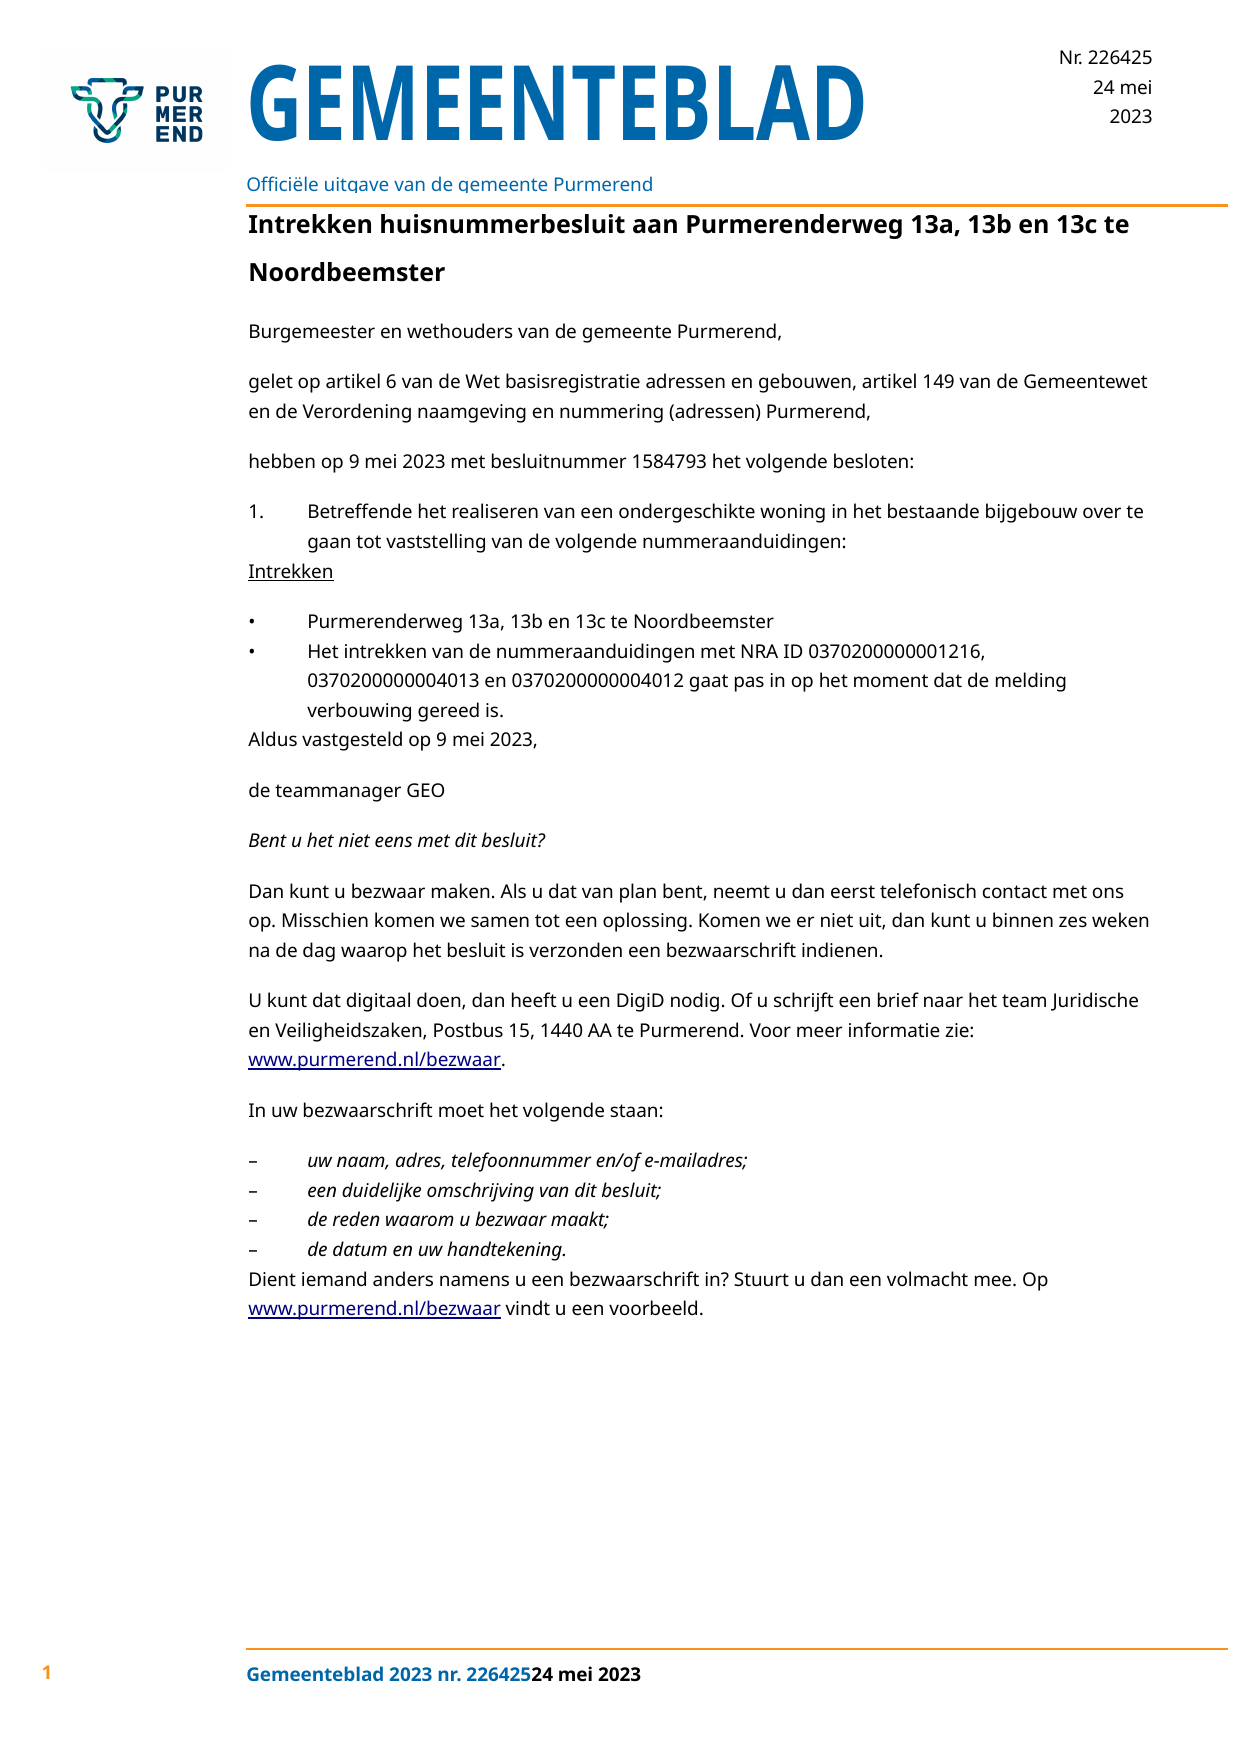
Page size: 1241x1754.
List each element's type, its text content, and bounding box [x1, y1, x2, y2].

text de teammanager GEO [248, 777, 1152, 803]
text hebben op 9 mei 2023 met besluitnummer 1584793 het volgende besloten: [248, 448, 1152, 474]
text Dient iemand anders namens u een bezwaarschrift in? Stuurt u dan een volmacht mee. Op www.purmerend.nl/bezwaar vindt u een voorbeeld. [248, 1266, 1152, 1321]
text U kunt dat digitaal doen, dan heeft u een DigiD nodig. Of u schrijft een brief naar het team Juridische en Veiligheidszaken, Postbus 15, 1440 AA te Purmerend. Voor meer informatie zie: www.purmerend.nl/bezwaar. [248, 987, 1152, 1072]
list Betreffende het realiseren van een ondergeschikte woning in het bestaande bijgebouw over te gaan tot vaststelling van de volgende nummeraanduidingen: [248, 499, 1152, 554]
text Dan kunt u bezwaar maken. Als u dat van plan bent, neemt u dan eerst telefonisch contact met ons op. Misschien komen we samen tot een oplossing. Komen we er niet uit, dan kunt u binnen zes weken na de dag waarop het besluit is verzonden een bezwaarschrift indienen. [248, 878, 1152, 963]
text Aldus vastgesteld op 9 mei 2023, [248, 727, 1152, 752]
list Het intrekken van de nummeraanduidingen met NRA ID 0370200000001216, 0370200000004013 en 0370200000004012 gaat pas in op het moment dat de melding verbouwing gereed is. [248, 638, 1152, 723]
text gelet op artikel 6 van de Wet basisregistratie adressen en gebouwen, artikel 149 van de Gemeentewet en de Verordening naamgeving en nummering (adressen) Purmerend, [248, 368, 1152, 424]
text Bent u het niet eens met dit besluit? [248, 827, 1152, 853]
list een duidelijke omschrijving van dit besluit; [248, 1177, 1152, 1203]
text In uw bezwaarschrift moet het volgende staan: [248, 1097, 1152, 1123]
list de datum en uw handtekening. [248, 1236, 1152, 1262]
list de reden waarom u bezwaar maakt; [248, 1207, 1152, 1232]
picture [41, 47, 231, 172]
list uw naam, adres, telefoonnummer en/of e-mailadres; [248, 1147, 1152, 1173]
text Intrekken huisnummerbesluit aan Purmerenderweg 13a, 13b en 13c te Noordbeemster [248, 207, 1152, 288]
text Burgemeester en wethouders van de gemeente Purmerend, [248, 318, 1152, 344]
text Intrekken [248, 558, 1152, 584]
list Purmerenderweg 13a, 13b en 13c te Noordbeemster [248, 608, 1152, 634]
